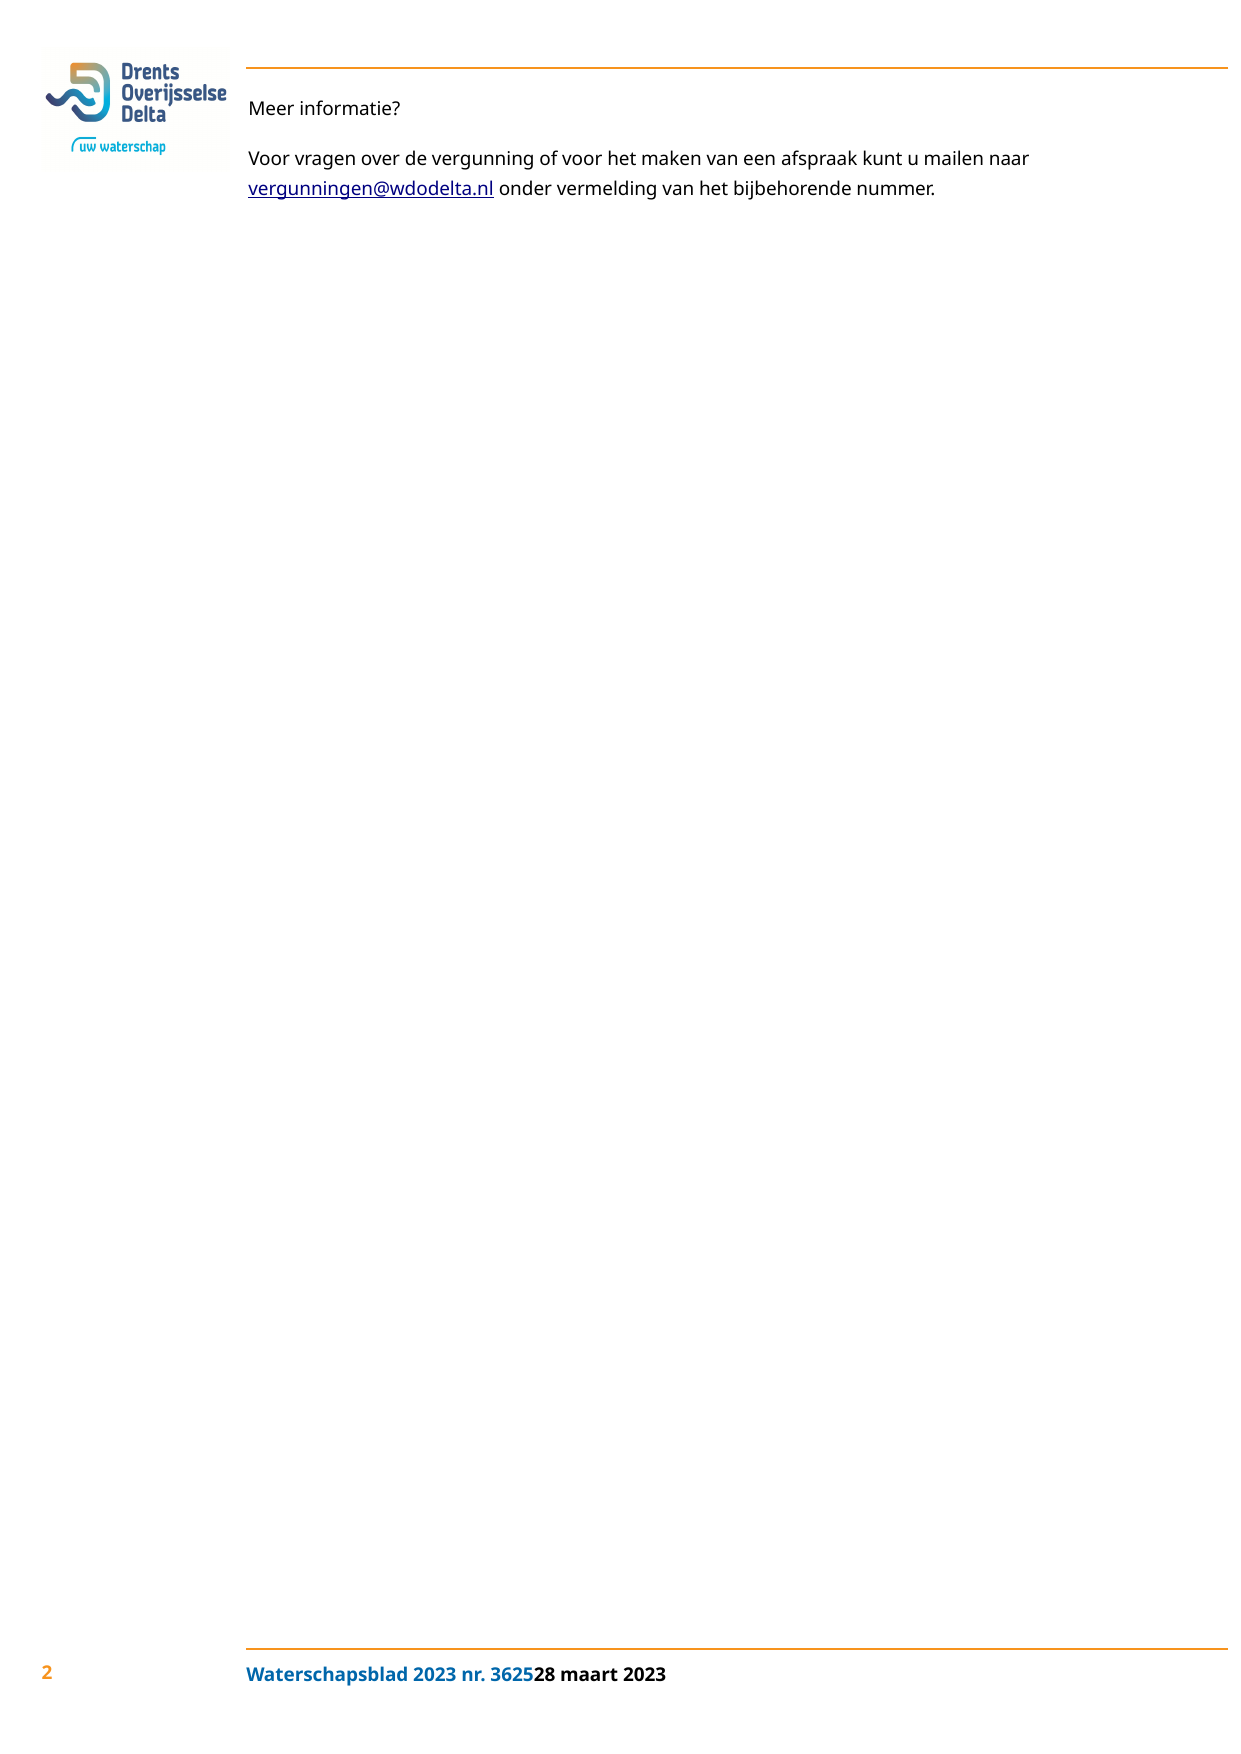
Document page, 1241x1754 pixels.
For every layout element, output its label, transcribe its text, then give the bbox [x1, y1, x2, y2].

text Voor vragen over de vergunning of voor het maken van een afspraak kunt u mailen naar vergunningen@wdodelta.nl onder vermelding van het bijbehorende nummer. [248, 145, 1152, 201]
picture [41, 47, 231, 172]
text Meer informatie? [248, 95, 1152, 121]
